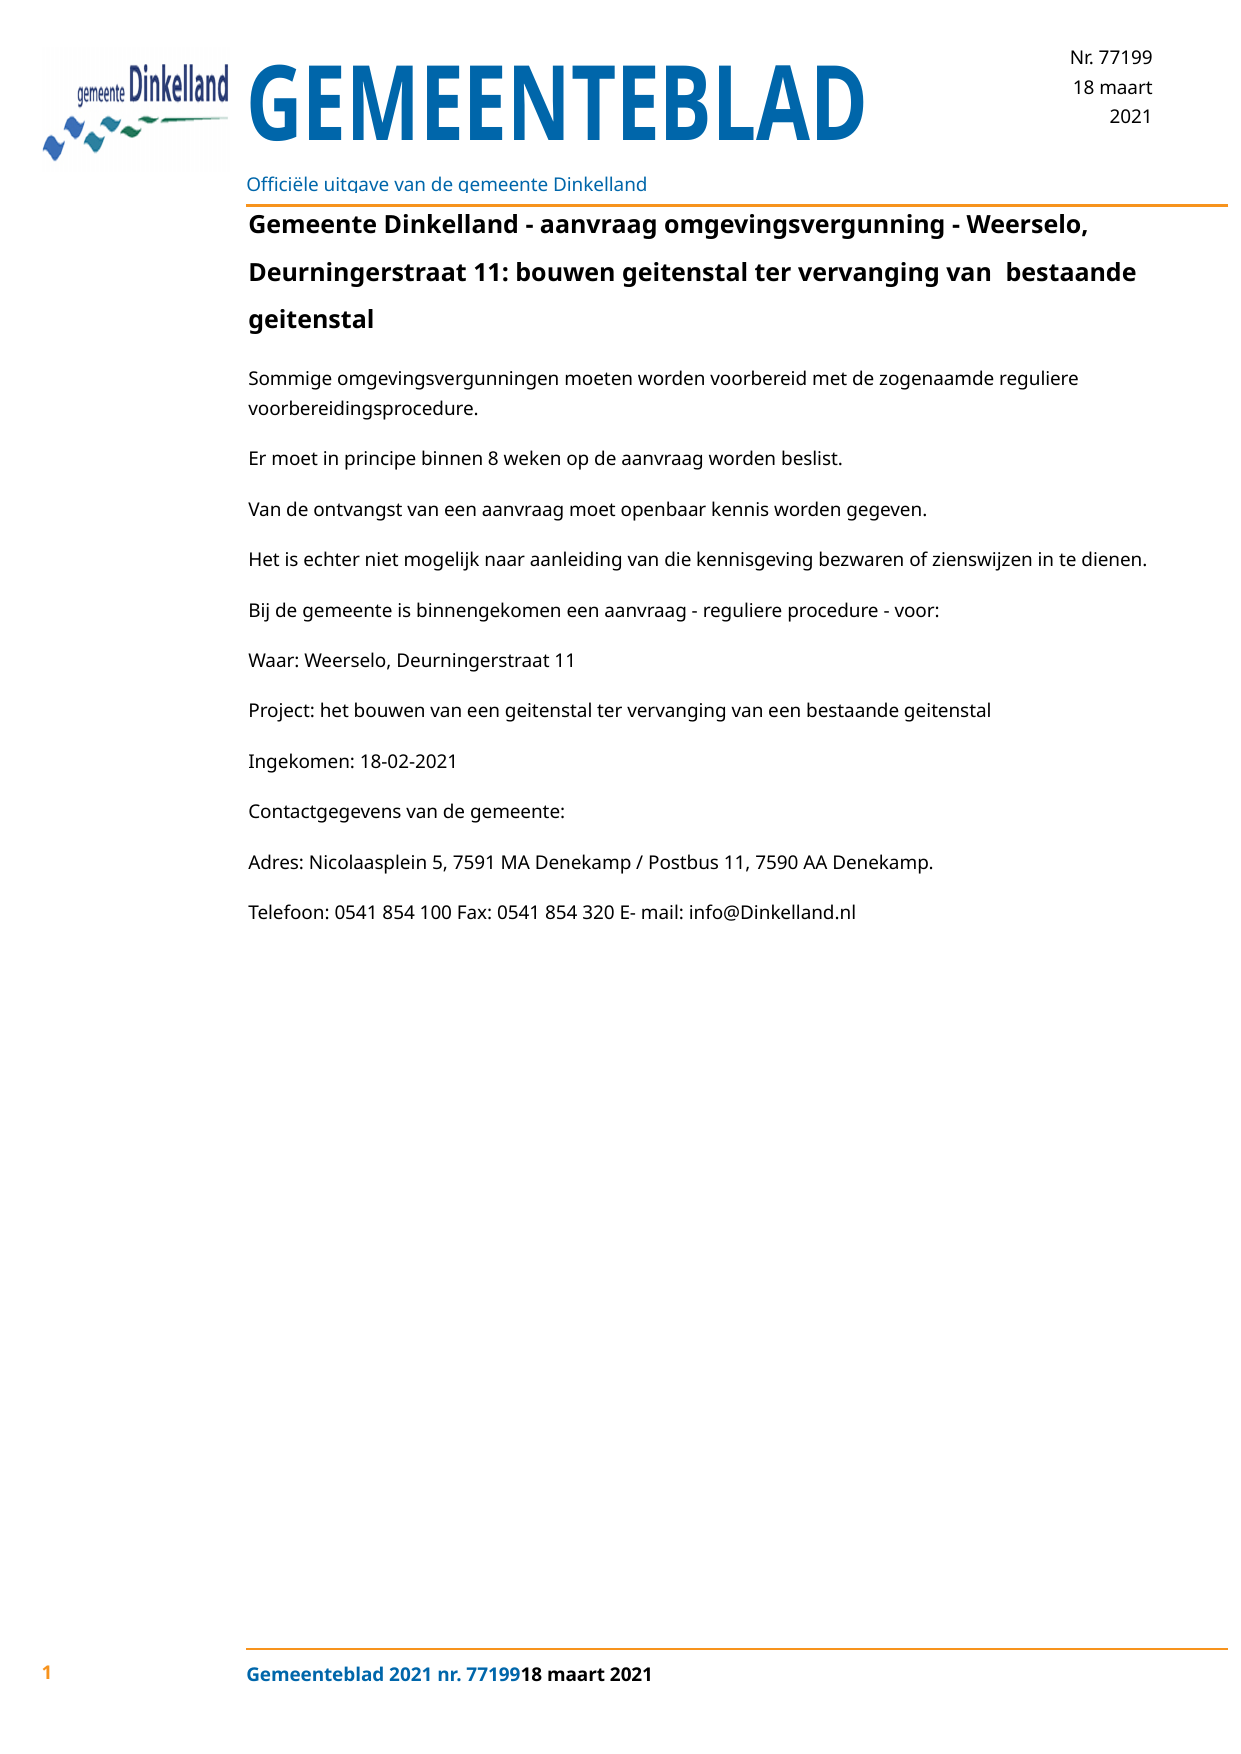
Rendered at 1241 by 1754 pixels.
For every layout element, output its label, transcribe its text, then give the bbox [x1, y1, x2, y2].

text Bij de gemeente is binnengekomen een aanvraag - reguliere procedure - voor: [248, 597, 1152, 622]
text Project: het bouwen van een geitenstal ter vervanging van een bestaande geitenstal [248, 698, 1152, 723]
text Waar: Weerselo, Deurningerstraat 11 [248, 647, 1152, 673]
text Van de ontvangst van een aanvraag moet openbaar kennis worden gegeven. [248, 496, 1152, 522]
text Gemeente Dinkelland - aanvraag omgevingsvergunning - Weerselo, Deurningerstraat 11: bouwen geitenstal ter vervanging van bestaande geitenstal [248, 207, 1152, 336]
text Adres: Nicolaasplein 5, 7591 MA Denekamp / Postbus 11, 7590 AA Denekamp. [248, 849, 1152, 874]
text Er moet in principe binnen 8 weken op de aanvraag worden beslist. [248, 446, 1152, 471]
text Ingekomen: 18-02-2021 [248, 748, 1152, 774]
text Sommige omgevingsvergunningen moeten worden voorbereid met de zogenaamde reguliere voorbereidingsprocedure. [248, 366, 1152, 421]
text Contactgegevens van de gemeente: [248, 798, 1152, 824]
text Het is echter niet mogelijk naar aanleiding van die kennisgeving bezwaren of zienswijzen in te dienen. [248, 546, 1152, 572]
picture [41, 47, 231, 172]
text Telefoon: 0541 854 100 Fax: 0541 854 320 E- mail: info@Dinkelland.nl [248, 899, 1152, 925]
